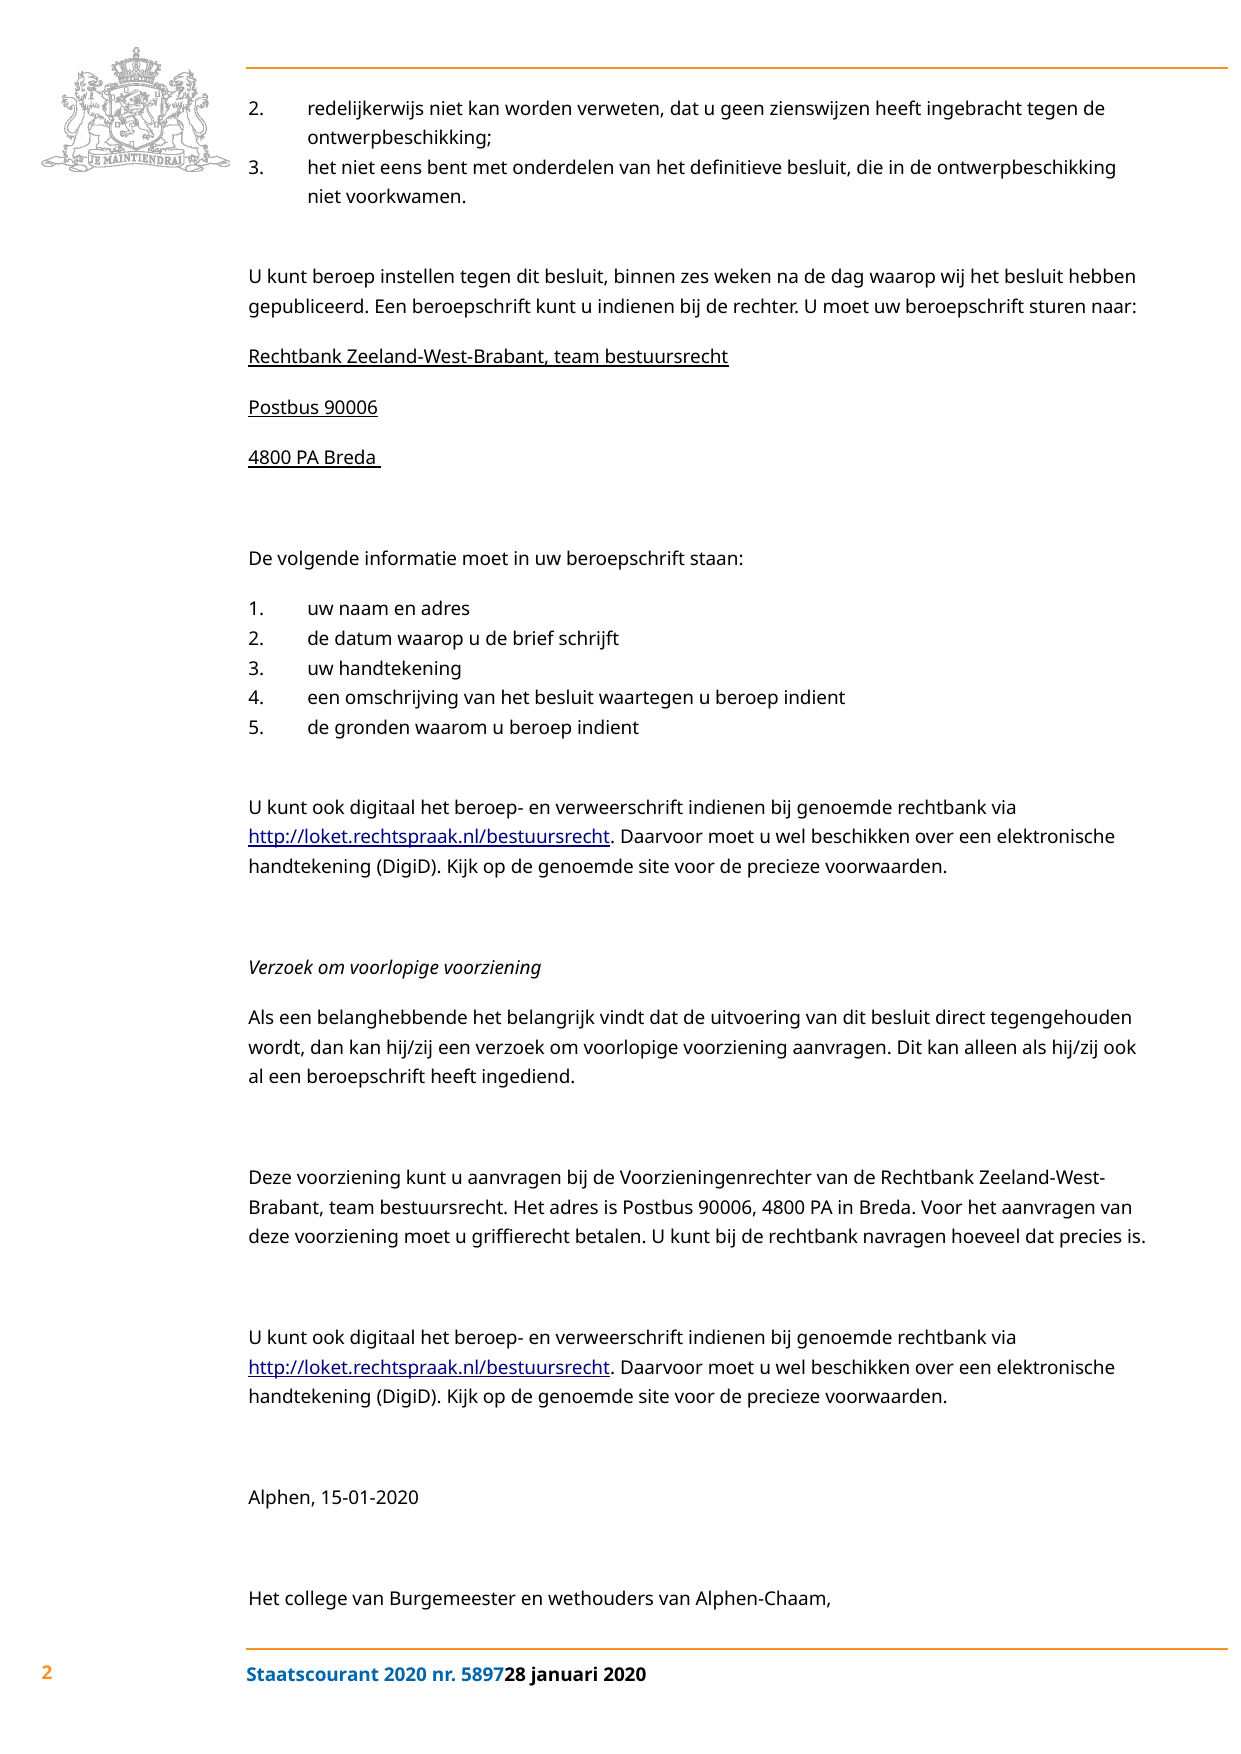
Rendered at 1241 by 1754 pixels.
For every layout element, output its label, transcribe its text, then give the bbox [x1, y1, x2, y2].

list uw handtekening [248, 655, 1152, 681]
picture [41, 47, 231, 172]
list de gronden waarom u beroep indient [248, 714, 1152, 740]
text U kunt beroep instellen tegen dit besluit, binnen zes weken na de dag waarop wij het besluit hebben gepubliceerd. Een beroepschrift kunt u indienen bij de rechter. U moet uw beroepschrift sturen naar: [248, 263, 1152, 319]
list de datum waarop u de brief schrijft [248, 625, 1152, 651]
text Rechtbank Zeeland-West-Brabant, team bestuursrecht [248, 343, 1152, 369]
text Het college van Burgemeester en wethouders van Alphen-Chaam, [248, 1585, 1152, 1611]
list redelijkerwijs niet kan worden verweten, dat u geen zienswijzen heeft ingebracht tegen de ontwerpbeschikking; [248, 95, 1152, 150]
text Verzoek om voorlopige voorziening [248, 954, 1152, 980]
text U kunt ook digitaal het beroep- en verweerschrift indienen bij genoemde rechtbank via http://loket.rechtspraak.nl/bestuursrecht. Daarvoor moet u wel beschikken over een elektronische handtekening (DigiD). Kijk op de genoemde site voor de precieze voorwaarden. [248, 794, 1152, 879]
text Alphen, 15-01-2020 [248, 1484, 1152, 1510]
text Postbus 90006 [248, 394, 1152, 420]
list een omschrijving van het besluit waartegen u beroep indient [248, 684, 1152, 710]
text De volgende informatie moet in uw beroepschrift staan: [248, 545, 1152, 571]
text Als een belanghebbende het belangrijk vindt dat de uitvoering van dit besluit direct tegengehouden wordt, dan kan hij/zij een verzoek om voorlopige voorziening aanvragen. Dit kan alleen als hij/zij ook al een beroepschrift heeft ingediend. [248, 1004, 1152, 1089]
text 4800 PA Breda [248, 444, 1152, 470]
list het niet eens bent met onderdelen van het definitieve besluit, die in de ontwerpbeschikking niet voorkwamen. [248, 154, 1152, 209]
list uw naam en adres [248, 596, 1152, 621]
text Deze voorziening kunt u aanvragen bij de Voorzieningenrechter van de Rechtbank Zeeland-West-Brabant, team bestuursrecht. Het adres is Postbus 90006, 4800 PA in Breda. Voor het aanvragen van deze voorziening moet u griffierecht betalen. U kunt bij de rechtbank navragen hoeveel dat precies is. [248, 1164, 1152, 1249]
text U kunt ook digitaal het beroep- en verweerschrift indienen bij genoemde rechtbank via http://loket.rechtspraak.nl/bestuursrecht. Daarvoor moet u wel beschikken over een elektronische handtekening (DigiD). Kijk op de genoemde site voor de precieze voorwaarden. [248, 1324, 1152, 1409]
